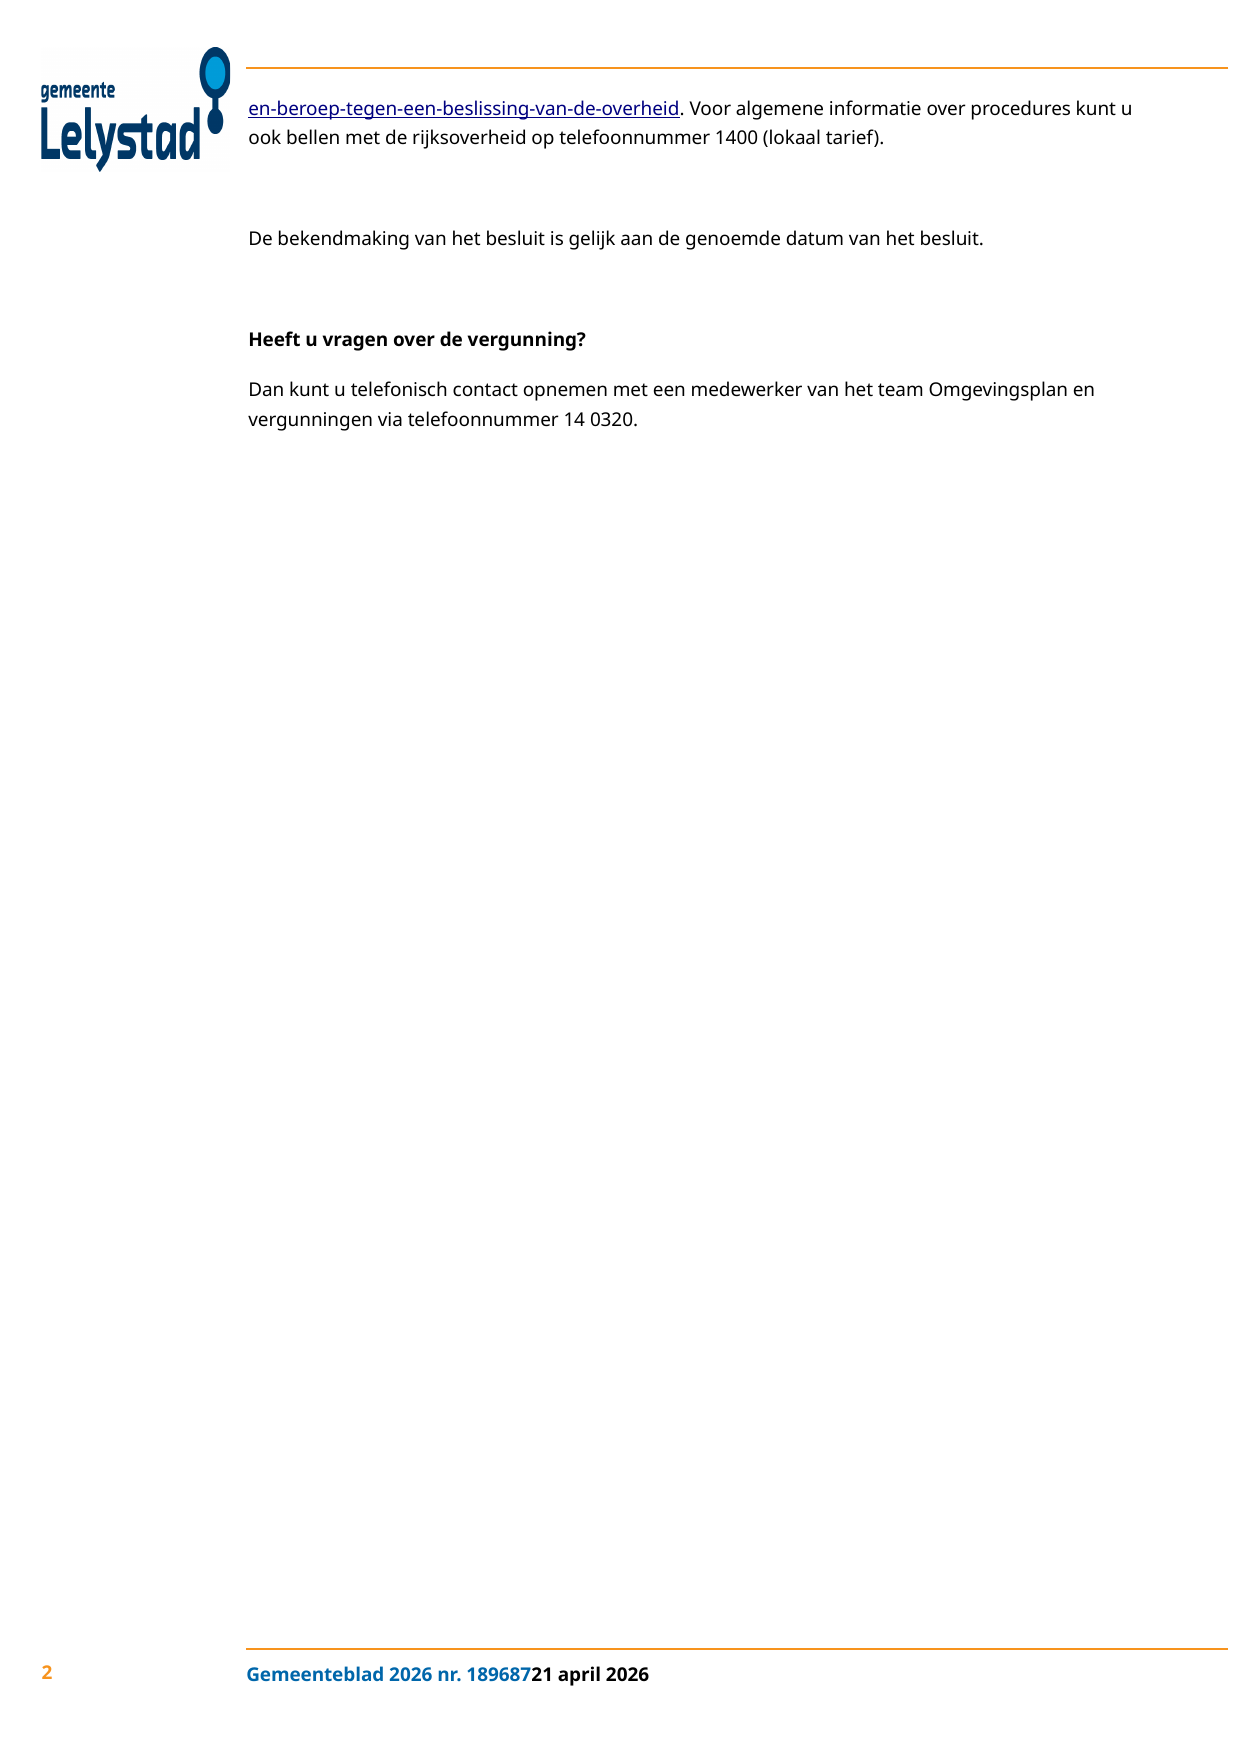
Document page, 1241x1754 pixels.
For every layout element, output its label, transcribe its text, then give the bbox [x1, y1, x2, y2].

picture [41, 47, 231, 172]
text Dan kunt u telefonisch contact opnemen met een medewerker van het team Omgevingsplan en vergunningen via telefoonnummer 14 0320. [248, 376, 1152, 432]
text en-beroep-tegen-een-beslissing-van-de-overheid. Voor algemene informatie over procedures kunt u ook bellen met de rijksoverheid op telefoonnummer 1400 (lokaal tarief). [248, 95, 1152, 150]
text De bekendmaking van het besluit is gelijk aan de genoemde datum van het besluit. [248, 225, 1152, 251]
text Heeft u vragen over de vergunning? [248, 326, 1152, 352]
